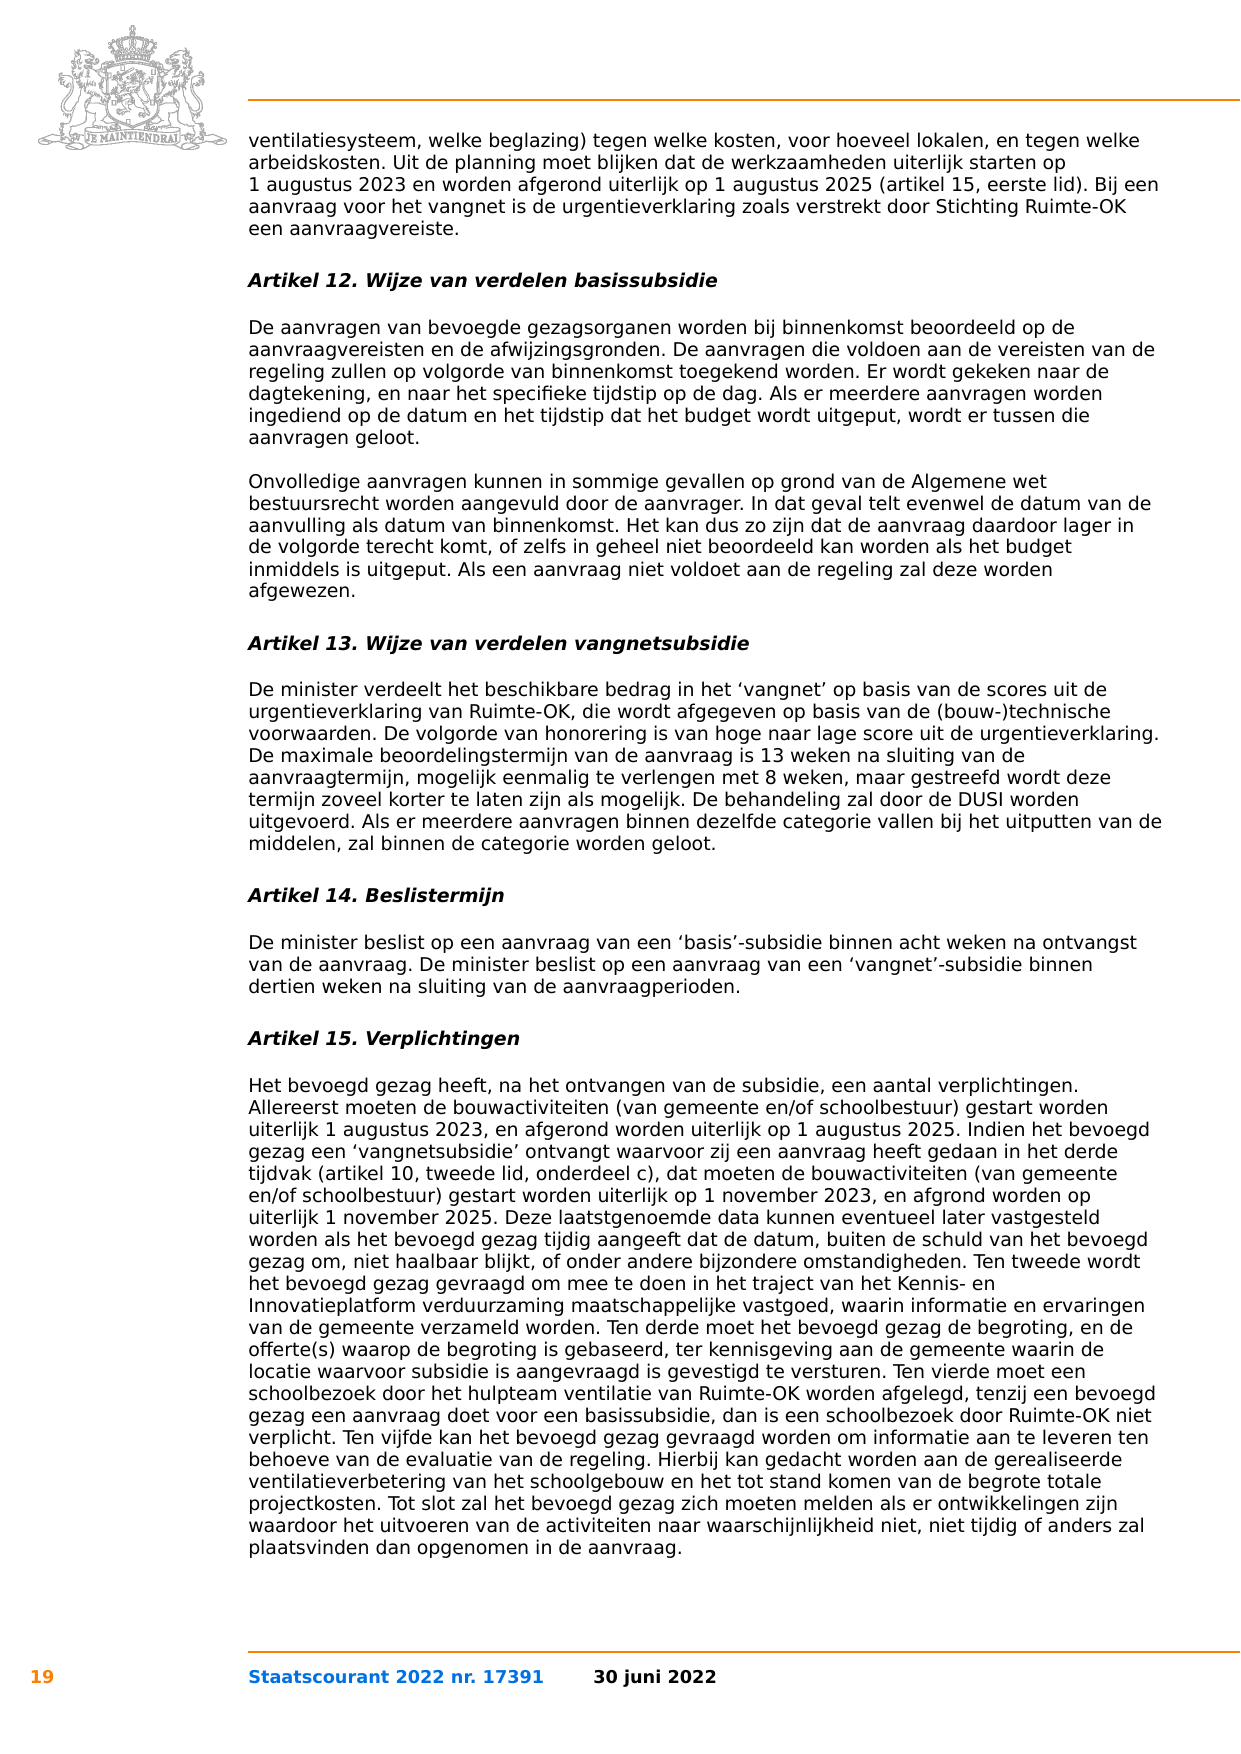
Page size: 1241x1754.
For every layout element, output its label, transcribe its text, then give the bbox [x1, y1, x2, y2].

subtitle Artikel 13. Wijze van verdelen vangnetsubsidie [248, 632, 1163, 654]
text De minister beslist op een aanvraag van een ‘basis’-subsidie binnen acht weken na ontvangst van de aanvraag. De minister beslist op een aanvraag van een ‘vangnet’-subsidie binnen dertien weken na sluiting van de aanvraagperioden. [248, 932, 1163, 998]
text Het bevoegd gezag heeft, na het ontvangen van de subsidie, een aantal verplichtingen. Allereerst moeten de bouwactiviteiten (van gemeente en/of schoolbestuur) gestart worden uiterlijk 1 augustus 2023, en afgerond worden uiterlijk op 1 augustus 2025. Indien het bevoegd gezag een ‘vangnetsubsidie’ ontvangt waarvoor zij een aanvraag heeft gedaan in het derde tijdvak (artikel 10, tweede lid, onderdeel c), dat moeten de bouwactiviteiten (van gemeente en/of schoolbestuur) gestart worden uiterlijk op 1 november 2023, en afgrond worden op uiterlijk 1 november 2025. Deze laatstgenoemde data kunnen eventueel later vastgesteld worden als het bevoegd gezag tijdig aangeeft dat de datum, buiten de schuld van het bevoegd gezag om, niet haalbaar blijkt, of onder andere bijzondere omstandigheden. Ten tweede wordt het bevoegd gezag gevraagd om mee te doen in het traject van het Kennis- en Innovatieplatform verduurzaming maatschappelijke vastgoed, waarin informatie en ervaringen van de gemeente verzameld worden. Ten derde moet het bevoegd gezag de begroting, en de offerte(s) waarop de begroting is gebaseerd, ter kennisgeving aan de gemeente waarin de locatie waarvoor subsidie is aangevraagd is gevestigd te versturen. Ten vierde moet een schoolbezoek door het hulpteam ventilatie van Ruimte-OK worden afgelegd, tenzij een bevoegd gezag een aanvraag doet voor een basissubsidie, dan is een schoolbezoek door Ruimte-OK niet verplicht. Ten vijfde kan het bevoegd gezag gevraagd worden om informatie aan te leveren ten behoeve van de evaluatie van de regeling. Hierbij kan gedacht worden aan de gerealiseerde ventilatieverbetering van het schoolgebouw en het tot stand komen van de begrote totale projectkosten. Tot slot zal het bevoegd gezag zich moeten melden als er ontwikkelingen zijn waardoor het uitvoeren van de activiteiten naar waarschijnlijkheid niet, niet tijdig of anders zal plaatsvinden dan opgenomen in de aanvraag. [248, 1075, 1163, 1559]
text De minister verdeelt het beschikbare bedrag in het ‘vangnet’ op basis van de scores uit de urgentieverklaring van Ruimte-OK, die wordt afgegeven op basis van de (bouw-)technische voorwaarden. De volgorde van honorering is van hoge naar lage score uit de urgentieverklaring. De maximale beoordelingstermijn van de aanvraag is 13 weken na sluiting van de aanvraagtermijn, mogelijk eenmalig te verlengen met 8 weken, maar gestreefd wordt deze termijn zoveel korter te laten zijn als mogelijk. De behandeling zal door de DUSI worden uitgevoerd. Als er meerdere aanvragen binnen dezelfde categorie vallen bij het uitputten van de middelen, zal binnen de categorie worden geloot. [248, 679, 1163, 855]
subtitle Artikel 12. Wijze van verdelen basissubsidie [248, 270, 1163, 292]
subtitle Artikel 15. Verplichtingen [248, 1028, 1163, 1050]
subtitle Artikel 14. Beslistermijn [248, 885, 1163, 907]
text De aanvragen van bevoegde gezagsorganen worden bij binnenkomst beoordeeld op de aanvraagvereisten en de afwijzingsgronden. De aanvragen die voldoen aan de vereisten van de regeling zullen op volgorde van binnenkomst toegekend worden. Er wordt gekeken naar de dagtekening, en naar het specifieke tijdstip op de dag. Als er meerdere aanvragen worden ingediend op de datum en het tijdstip dat het budget wordt uitgeput, wordt er tussen die aanvragen geloot. [248, 317, 1163, 449]
text ventilatiesysteem, welke beglazing) tegen welke kosten, voor hoeveel lokalen, en tegen welke arbeidskosten. Uit de planning moet blijken dat de werkzaamheden uiterlijk starten op 1 augustus 2023 en worden afgerond uiterlijk op 1 augustus 2025 (artikel 15, eerste lid). Bij een aanvraag voor het vangnet is de urgentieverklaring zoals verstrekt door Stichting Ruimte-OK een aanvraagvereiste. [248, 130, 1163, 240]
text Onvolledige aanvragen kunnen in sommige gevallen op grond van de Algemene wet bestuursrecht worden aangevuld door de aanvrager. In dat geval telt evenwel de datum van de aanvulling als datum van binnenkomst. Het kan dus zo zijn dat de aanvraag daardoor lager in de volgorde terecht komt, of zelfs in geheel niet beoordeeld kan worden als het budget inmiddels is uitgeput. Als een aanvraag niet voldoet aan de regeling zal deze worden afgewezen. [248, 471, 1163, 602]
picture [38, 25, 227, 150]
